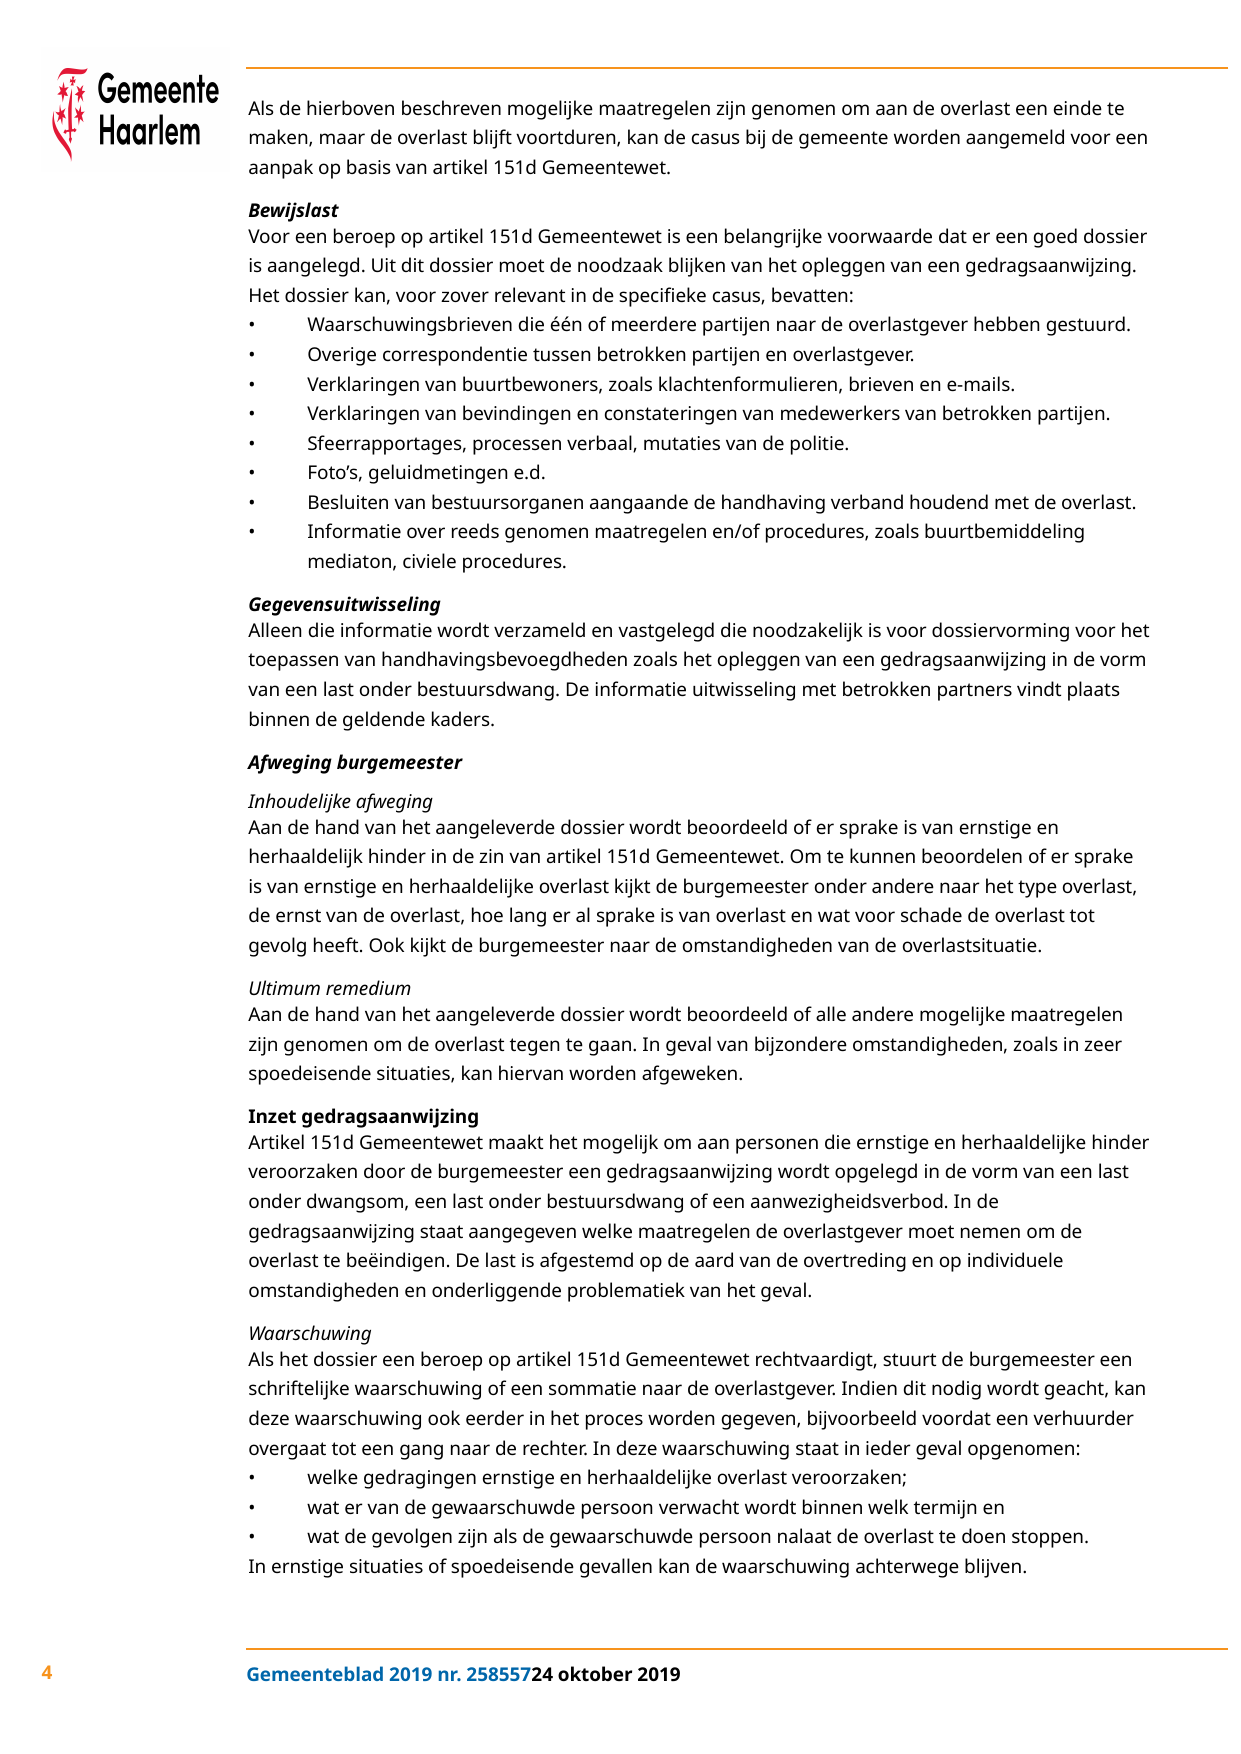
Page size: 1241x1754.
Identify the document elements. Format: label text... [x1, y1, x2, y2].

list wat de gevolgen zijn als de gewaarschuwde persoon nalaat de overlast te doen stoppen. [248, 1523, 1152, 1549]
list wat er van de gewaarschuwde persoon verwacht wordt binnen welk termijn en [248, 1494, 1152, 1519]
text Bewijslast [248, 197, 1152, 223]
text Waarschuwing [248, 1320, 1152, 1346]
list Waarschuwingsbrieven die één of meerdere partijen naar de overlastgever hebben gestuurd. [248, 312, 1152, 337]
text In ernstige situaties of spoedeisende gevallen kan de waarschuwing achterwege blijven. [248, 1553, 1152, 1579]
text Voor een beroep op artikel 151d Gemeentewet is een belangrijke voorwaarde dat er een goed dossier is aangelegd. Uit dit dossier moet de noodzaak blijken van het opleggen van een gedragsaanwijzing. Het dossier kan, voor zover relevant in de specifieke casus, bevatten: [248, 223, 1152, 308]
text Gegevensuitwisseling [248, 591, 1152, 617]
text Als het dossier een beroep op artikel 151d Gemeentewet rechtvaardigt, stuurt de burgemeester een schriftelijke waarschuwing of een sommatie naar de overlastgever. Indien dit nodig wordt geacht, kan deze waarschuwing ook eerder in het proces worden gegeven, bijvoorbeeld voordat een verhuurder overgaat tot een gang naar de rechter. In deze waarschuwing staat in ieder geval opgenomen: [248, 1346, 1152, 1460]
list Overige correspondentie tussen betrokken partijen en overlastgever. [248, 341, 1152, 367]
text Aan de hand van het aangeleverde dossier wordt beoordeeld of alle andere mogelijke maatregelen zijn genomen om de overlast tegen te gaan. In geval van bijzondere omstandigheden, zoals in zeer spoedeisende situaties, kan hiervan worden afgeweken. [248, 1001, 1152, 1086]
text Alleen die informatie wordt verzameld en vastgelegd die noodzakelijk is voor dossiervorming voor het toepassen van handhavingsbevoegdheden zoals het opleggen van een gedragsaanwijzing in de vorm van een last onder bestuursdwang. De informatie uitwisseling met betrokken partners vindt plaats binnen de geldende kaders. [248, 617, 1152, 732]
text Artikel 151d Gemeentewet maakt het mogelijk om aan personen die ernstige en herhaaldelijke hinder veroorzaken door de burgemeester een gedragsaanwijzing wordt opgelegd in de vorm van een last onder dwangsom, een last onder bestuursdwang of een aanwezigheidsverbod. In de gedragsaanwijzing staat aangegeven welke maatregelen de overlastgever moet nemen om de overlast te beëindigen. De last is afgestemd op de aard van de overtreding en op individuele omstandigheden en onderliggende problematiek van het geval. [248, 1129, 1152, 1303]
text Inzet gedragsaanwijzing [248, 1103, 1152, 1129]
list Verklaringen van bevindingen en constateringen van medewerkers van betrokken partijen. [248, 400, 1152, 426]
picture [41, 47, 231, 172]
text Inhoudelijke afweging [248, 788, 1152, 814]
list Besluiten van bestuursorganen aangaande de handhaving verband houdend met de overlast. [248, 489, 1152, 515]
text Ultimum remedium [248, 975, 1152, 1001]
text Aan de hand van het aangeleverde dossier wordt beoordeeld of er sprake is van ernstige en herhaaldelijk hinder in de zin van artikel 151d Gemeentewet. Om te kunnen beoordelen of er sprake is van ernstige en herhaaldelijke overlast kijkt de burgemeester onder andere naar het type overlast, de ernst van de overlast, hoe lang er al sprake is van overlast en wat voor schade de overlast tot gevolg heeft. Ook kijkt de burgemeester naar de omstandigheden van de overlastsituatie. [248, 814, 1152, 958]
list Informatie over reeds genomen maatregelen en/of procedures, zoals buurtbemiddeling mediaton, civiele procedures. [248, 519, 1152, 574]
list Sfeerrapportages, processen verbaal, mutaties van de politie. [248, 430, 1152, 456]
list Foto’s, geluidmetingen e.d. [248, 459, 1152, 485]
list welke gedragingen ernstige en herhaaldelijke overlast veroorzaken; [248, 1464, 1152, 1490]
list Verklaringen van buurtbewoners, zoals klachtenformulieren, brieven en e-mails. [248, 371, 1152, 396]
text Afweging burgemeester [248, 749, 1152, 775]
text Als de hierboven beschreven mogelijke maatregelen zijn genomen om aan de overlast een einde te maken, maar de overlast blijft voortduren, kan de casus bij de gemeente worden aangemeld voor een aanpak op basis van artikel 151d Gemeentewet. [248, 95, 1152, 180]
